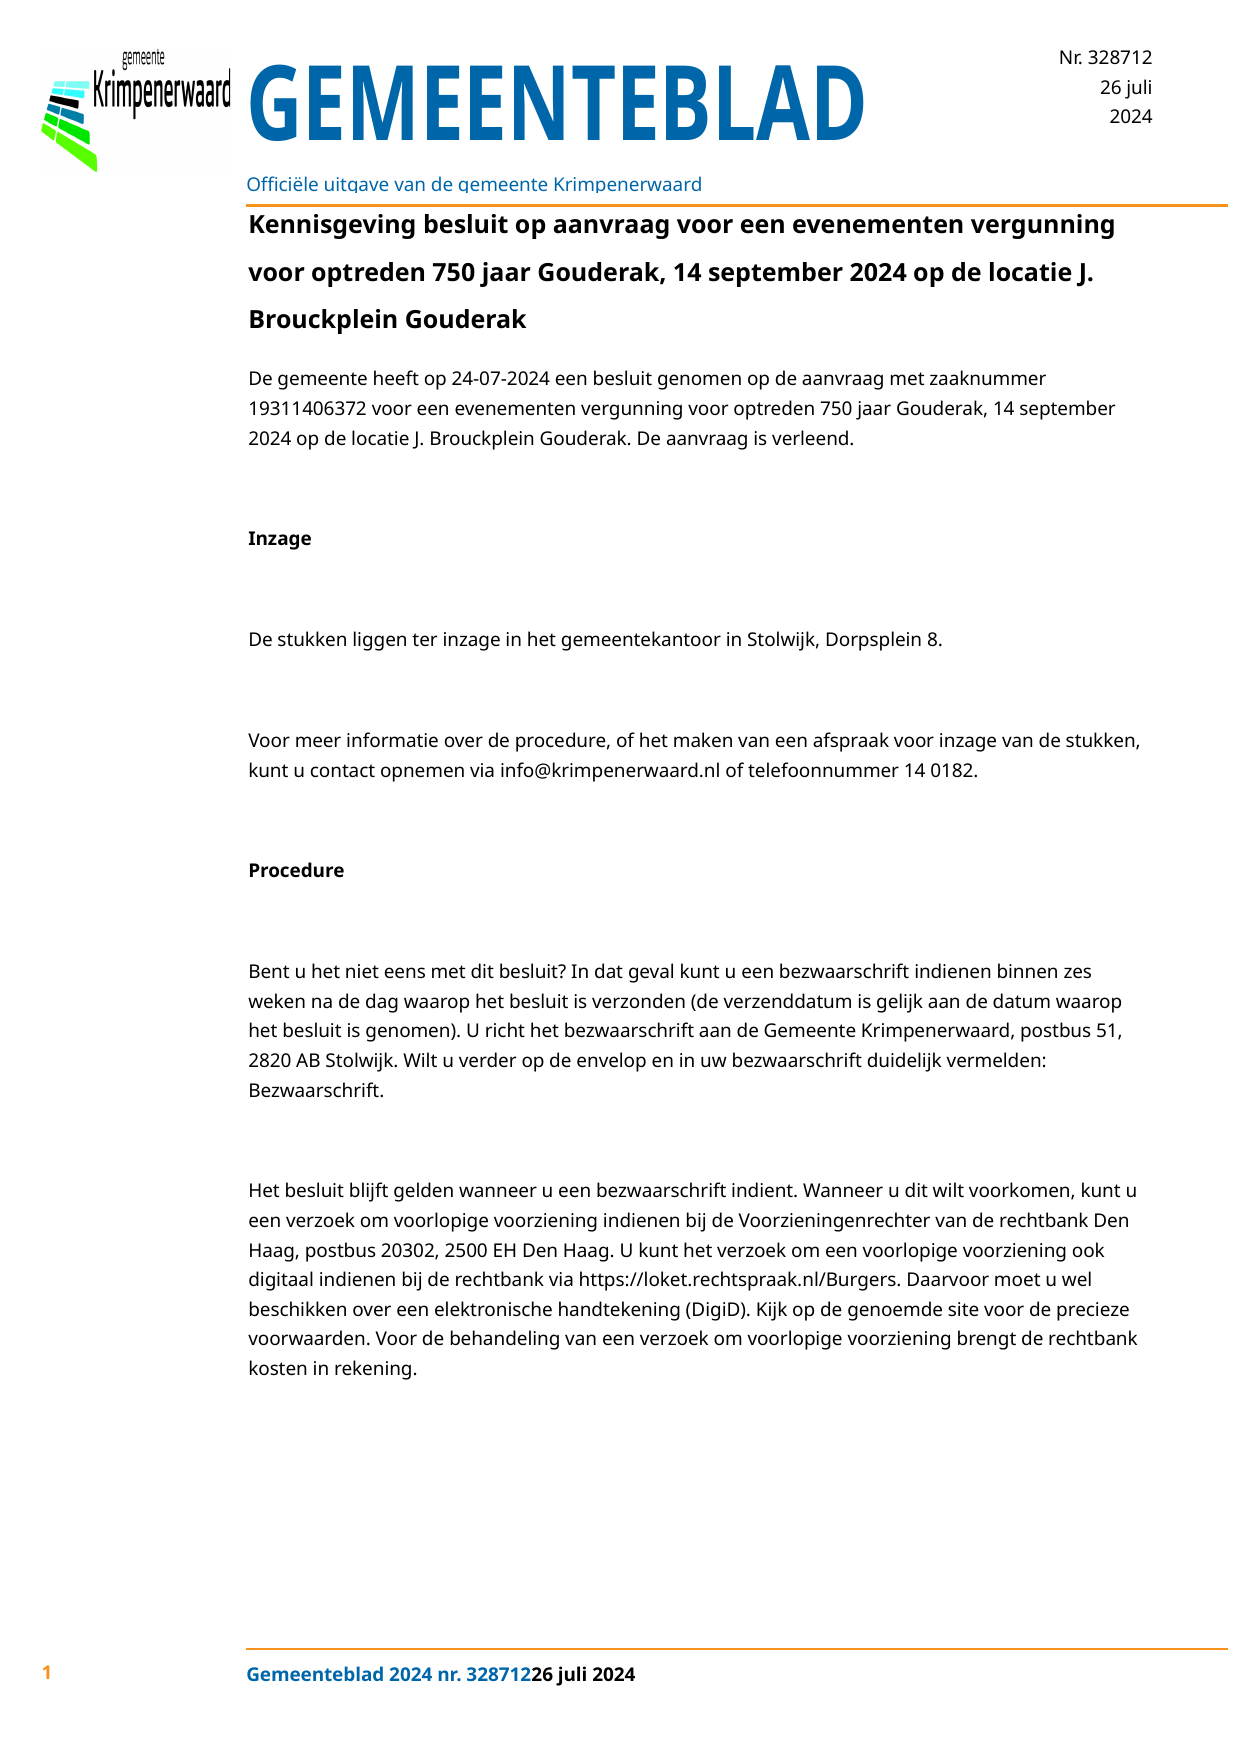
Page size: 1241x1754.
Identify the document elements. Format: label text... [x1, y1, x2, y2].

text Voor meer informatie over de procedure, of het maken van een afspraak voor inzage van de stukken, kunt u contact opnemen via info@krimpenerwaard.nl of telefoonnummer 14 0182. [248, 727, 1152, 782]
text Kennisgeving besluit op aanvraag voor een evenementen vergunning voor optreden 750 jaar Gouderak, 14 september 2024 op de locatie J. Brouckplein Gouderak [248, 207, 1152, 336]
text Procedure [248, 858, 1152, 883]
text De stukken liggen ter inzage in het gemeentekantoor in Stolwijk, Dorpsplein 8. [248, 626, 1152, 652]
text De gemeente heeft op 24-07-2024 een besluit genomen op de aanvraag met zaaknummer 19311406372 voor een evenementen vergunning voor optreden 750 jaar Gouderak, 14 september 2024 op de locatie J. Brouckplein Gouderak. De aanvraag is verleend. [248, 366, 1152, 450]
text Bent u het niet eens met dit besluit? In dat geval kunt u een bezwaarschrift indienen binnen zes weken na de dag waarop het besluit is verzonden (de verzenddatum is gelijk aan de datum waarop het besluit is genomen). U richt het bezwaarschrift aan de Gemeente Krimpenerwaard, postbus 51, 2820 AB Stolwijk. Wilt u verder op de envelop en in uw bezwaarschrift duidelijk vermelden: Bezwaarschrift. [248, 958, 1152, 1102]
text Het besluit blijft gelden wanneer u een bezwaarschrift indient. Wanneer u dit wilt voorkomen, kunt u een verzoek om voorlopige voorziening indienen bij de Voorzieningenrechter van de rechtbank Den Haag, postbus 20302, 2500 EH Den Haag. U kunt het verzoek om een voorlopige voorziening ook digitaal indienen bij de rechtbank via https://loket.rechtspraak.nl/Burgers. Daarvoor moet u wel beschikken over een elektronische handtekening (DigiD). Kijk op de genoemde site voor de precieze voorwaarden. Voor de behandeling van een verzoek om voorlopige voorziening brengt de rechtbank kosten in rekening. [248, 1178, 1152, 1381]
picture [41, 47, 231, 172]
text Inzage [248, 526, 1152, 551]
